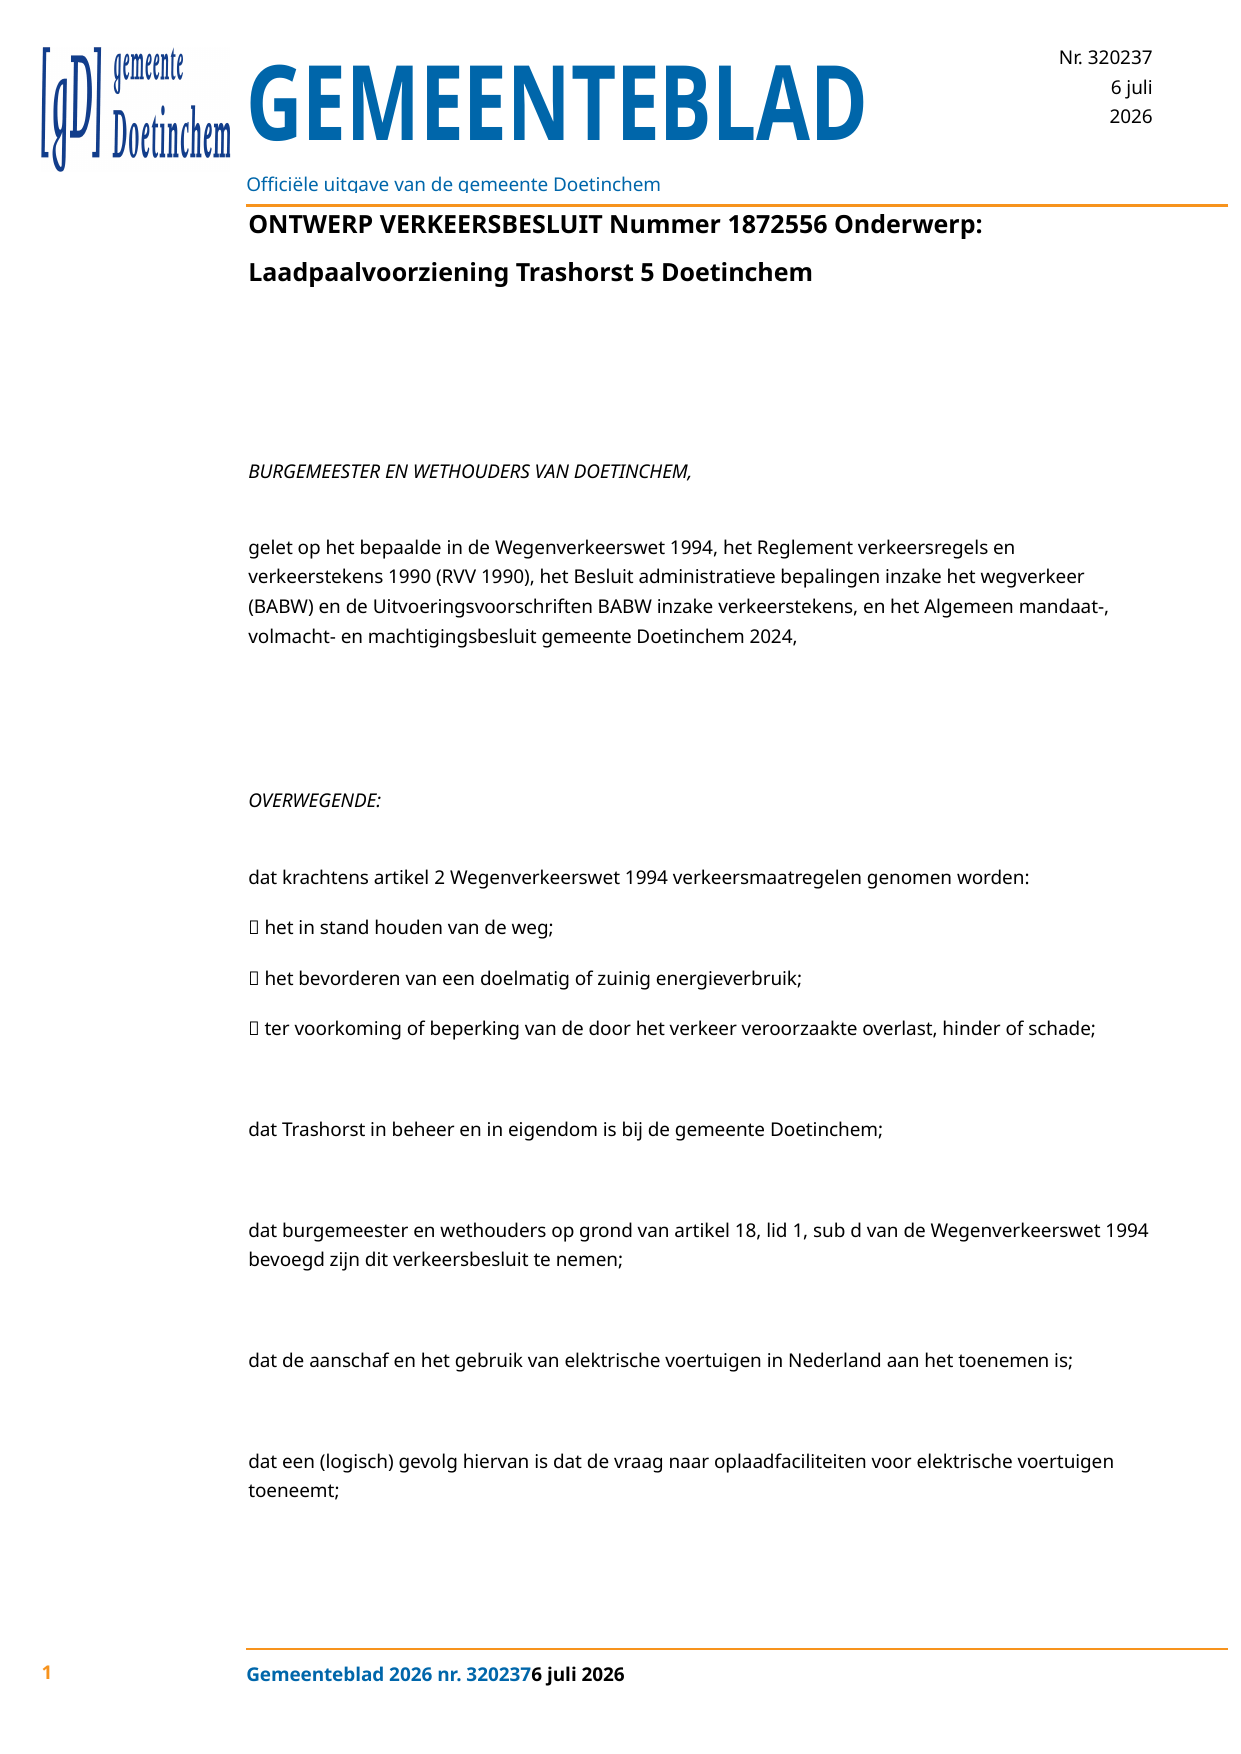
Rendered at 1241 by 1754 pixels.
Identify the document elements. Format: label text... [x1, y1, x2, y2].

text dat burgemeester en wethouders op grond van artikel 18, lid 1, sub d van de Wegenverkeerswet 1994 bevoegd zijn dit verkeersbesluit te nemen; [248, 1217, 1152, 1272]
text dat krachtens artikel 2 Wegenverkeerswet 1994 verkeersmaatregelen genomen worden: [248, 864, 1152, 889]
text dat een (logisch) gevolg hiervan is dat de vraag naar oplaadfaciliteiten voor elektrische voertuigen toeneemt; [248, 1448, 1152, 1503]
text OVERWEGENDE: [248, 788, 1152, 813]
text BURGEMEESTER EN WETHOUDERS VAN DOETINCHEM, [248, 458, 1152, 484]
text dat de aanschaf en het gebruik van elektrische voertuigen in Nederland aan het toenemen is; [248, 1347, 1152, 1373]
text  ter voorkoming of beperking van de door het verkeer veroorzaakte overlast, hinder of schade; [248, 1015, 1152, 1041]
text  het bevorderen van een doelmatig of zuinig energieverbruik; [248, 965, 1152, 990]
text gelet op het bepaalde in de Wegenverkeerswet 1994, het Reglement verkeersregels en verkeerstekens 1990 (RVV 1990), het Besluit administratieve bepalingen inzake het wegverkeer (BABW) en de Uitvoeringsvoorschriften BABW inzake verkeerstekens, en het Algemeen mandaat-, volmacht- en machtigingsbesluit gemeente Doetinchem 2024, [248, 534, 1152, 649]
text ONTWERP VERKEERSBESLUIT Nummer 1872556 Onderwerp: Laadpaalvoorziening Trashorst 5 Doetinchem [248, 207, 1152, 288]
text dat Trashorst in beheer en in eigendom is bij de gemeente Doetinchem; [248, 1116, 1152, 1142]
text  het in stand houden van de weg; [248, 914, 1152, 940]
picture [41, 47, 231, 172]
